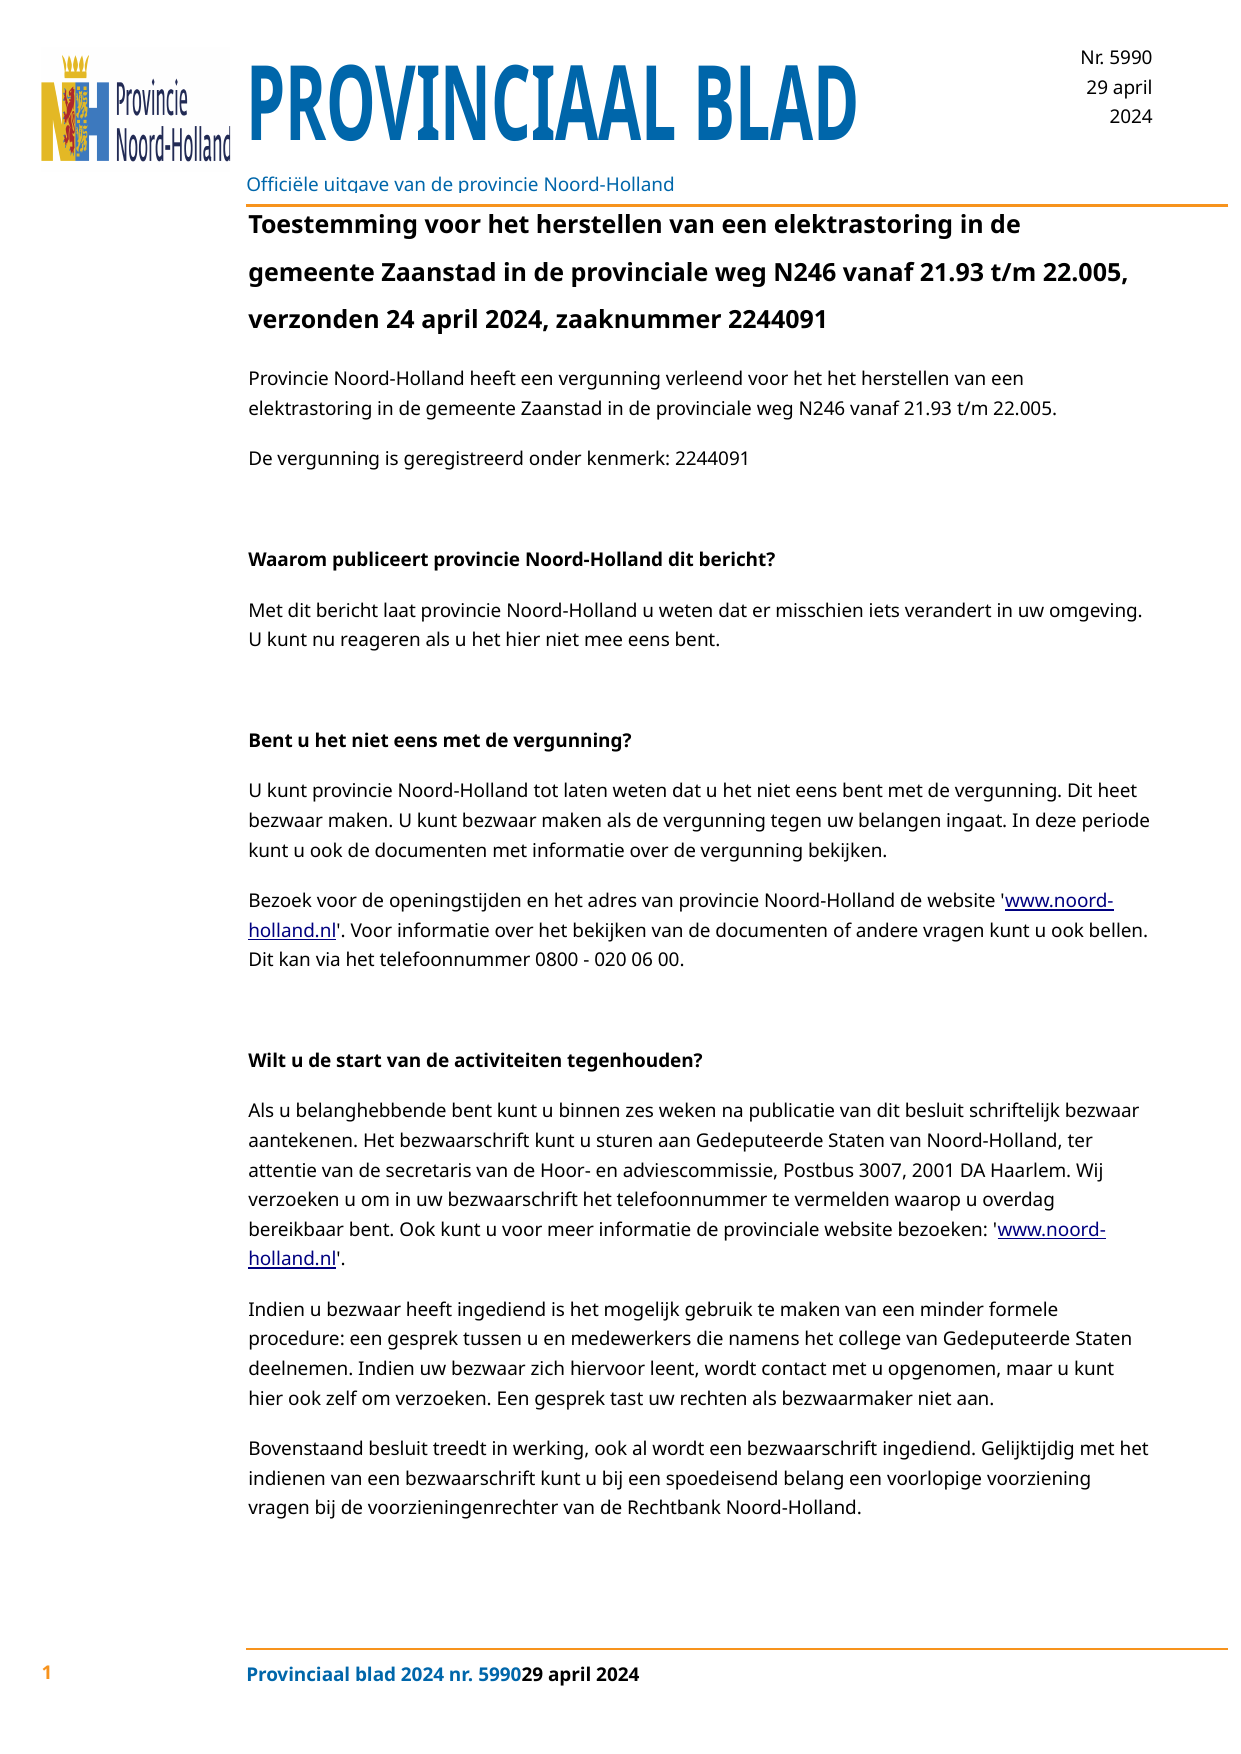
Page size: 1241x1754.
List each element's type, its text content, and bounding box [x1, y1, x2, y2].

text Waarom publiceert provincie Noord-Holland dit bericht? [248, 546, 1152, 572]
text Toestemming voor het herstellen van een elektrastoring in de gemeente Zaanstad in de provinciale weg N246 vanaf 21.93 t/m 22.005, verzonden 24 april 2024, zaaknummer 2244091 [248, 207, 1152, 336]
text De vergunning is geregistreerd onder kenmerk: 2244091 [248, 446, 1152, 471]
text Als u belanghebbende bent kunt u binnen zes weken na publicatie van dit besluit schriftelijk bezwaar aantekenen. Het bezwaarschrift kunt u sturen aan Gedeputeerde Staten van Noord-Holland, ter attentie van de secretaris van de Hoor- en adviescommissie, Postbus 3007, 2001 DA Haarlem. Wij verzoeken u om in uw bezwaarschrift het telefoonnummer te vermelden waarop u overdag bereikbaar bent. Ook kunt u voor meer informatie de provinciale website bezoeken: 'www.noord-holland.nl'. [248, 1098, 1152, 1271]
text Bezoek voor de openingstijden en het adres van provincie Noord-Holland de website 'www.noord-holland.nl'. Voor informatie over het bekijken van de documenten of andere vragen kunt u ook bellen. Dit kan via het telefoonnummer 0800 - 020 06 00. [248, 887, 1152, 972]
picture [41, 47, 231, 172]
text Provincie Noord-Holland heeft een vergunning verleend voor het het herstellen van een elektrastoring in de gemeente Zaanstad in de provinciale weg N246 vanaf 21.93 t/m 22.005. [248, 366, 1152, 421]
text U kunt provincie Noord-Holland tot laten weten dat u het niet eens bent met de vergunning. Dit heet bezwaar maken. U kunt bezwaar maken als de vergunning tegen uw belangen ingaat. In deze periode kunt u ook de documenten met informatie over de vergunning bekijken. [248, 778, 1152, 862]
text Bovenstaand besluit treedt in werking, ook al wordt een bezwaarschrift ingediend. Gelijktijdig met het indienen van een bezwaarschrift kunt u bij een spoedeisend belang een voorlopige voorziening vragen bij de voorzieningenrechter van de Rechtbank Noord-Holland. [248, 1435, 1152, 1520]
text Wilt u de start van de activiteiten tegenhouden? [248, 1047, 1152, 1073]
text Bent u het niet eens met de vergunning? [248, 727, 1152, 753]
text Met dit bericht laat provincie Noord-Holland u weten dat er misschien iets verandert in uw omgeving. U kunt nu reageren als u het hier niet mee eens bent. [248, 597, 1152, 652]
text Indien u bezwaar heeft ingediend is het mogelijk gebruik te maken van een minder formele procedure: een gesprek tussen u en medewerkers die namens het college van Gedeputeerde Staten deelnemen. Indien uw bezwaar zich hiervoor leent, wordt contact met u opgenomen, maar u kunt hier ook zelf om verzoeken. Een gesprek tast uw rechten als bezwaarmaker niet aan. [248, 1296, 1152, 1410]
